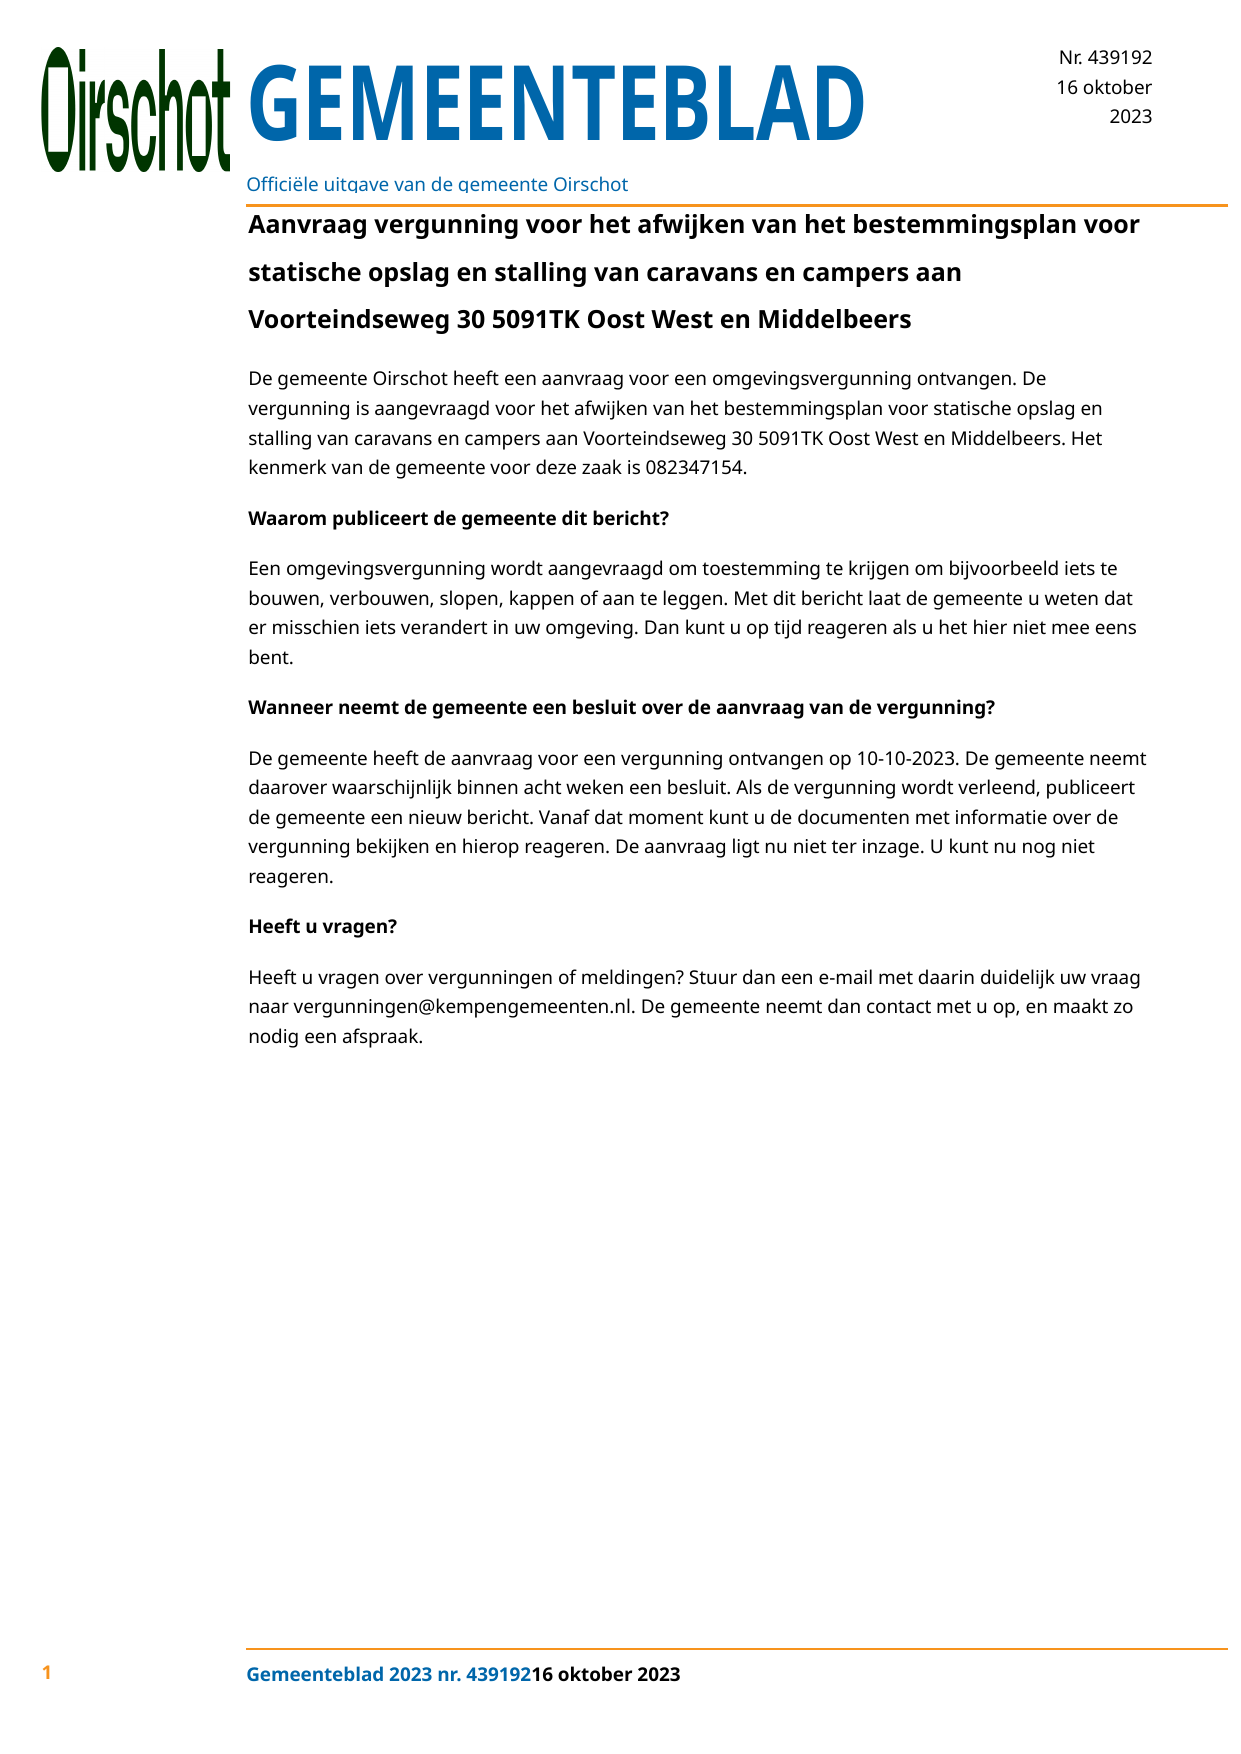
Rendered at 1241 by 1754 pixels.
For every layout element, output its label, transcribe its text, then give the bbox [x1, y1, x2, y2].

text Een omgevingsvergunning wordt aangevraagd om toestemming te krijgen om bijvoorbeeld iets te bouwen, verbouwen, slopen, kappen of aan te leggen. Met dit bericht laat de gemeente u weten dat er misschien iets verandert in uw omgeving. Dan kunt u op tijd reageren als u het hier niet mee eens bent. [248, 555, 1152, 669]
text De gemeente Oirschot heeft een aanvraag voor een omgevingsvergunning ontvangen. De vergunning is aangevraagd voor het afwijken van het bestemmingsplan voor statische opslag en stalling van caravans en campers aan Voorteindseweg 30 5091TK Oost West en Middelbeers. Het kenmerk van de gemeente voor deze zaak is 082347154. [248, 366, 1152, 480]
picture [41, 47, 231, 172]
text De gemeente heeft de aanvraag voor een vergunning ontvangen op 10-10-2023. De gemeente neemt daarover waarschijnlijk binnen acht weken een besluit. Als de vergunning wordt verleend, publiceert de gemeente een nieuw bericht. Vanaf dat moment kunt u de documenten met informatie over de vergunning bekijken en hierop reageren. De aanvraag ligt nu niet ter inzage. U kunt nu nog niet reageren. [248, 745, 1152, 889]
text Heeft u vragen over vergunningen of meldingen? Stuur dan een e-mail met daarin duidelijk uw vraag naar vergunningen@kempengemeenten.nl. De gemeente neemt dan contact met u op, en maakt zo nodig een afspraak. [248, 964, 1152, 1049]
text Heeft u vragen? [248, 913, 1152, 939]
text Waarom publiceert de gemeente dit bericht? [248, 505, 1152, 530]
text Aanvraag vergunning voor het afwijken van het bestemmingsplan voor statische opslag en stalling van caravans en campers aan Voorteindseweg 30 5091TK Oost West en Middelbeers [248, 207, 1152, 336]
text Wanneer neemt de gemeente een besluit over de aanvraag van de vergunning? [248, 694, 1152, 720]
